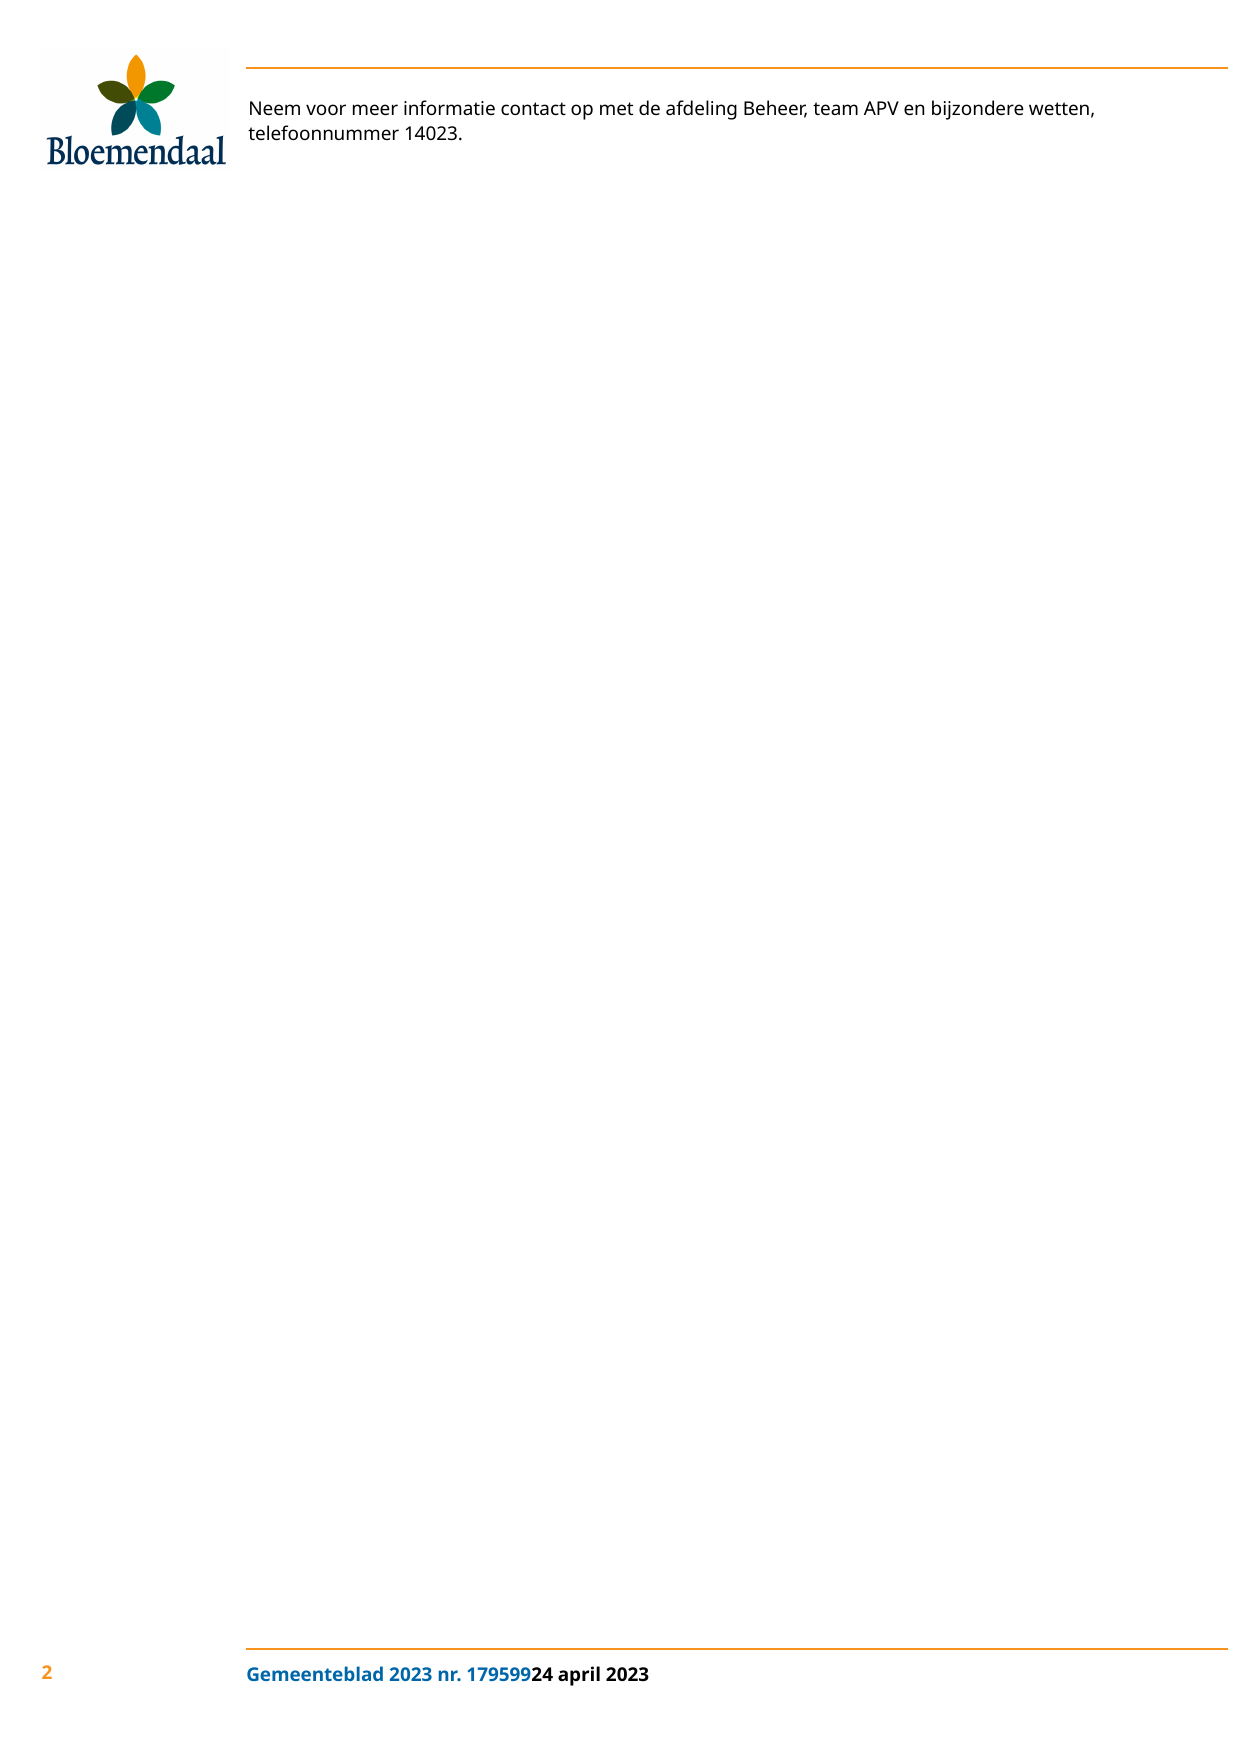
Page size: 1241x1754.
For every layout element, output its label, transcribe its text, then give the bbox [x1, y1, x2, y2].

text Neem voor meer informatie contact op met de afdeling Beheer, team APV en bijzondere wetten, telefoonnummer 14023. [248, 95, 1152, 146]
picture [41, 47, 231, 172]
